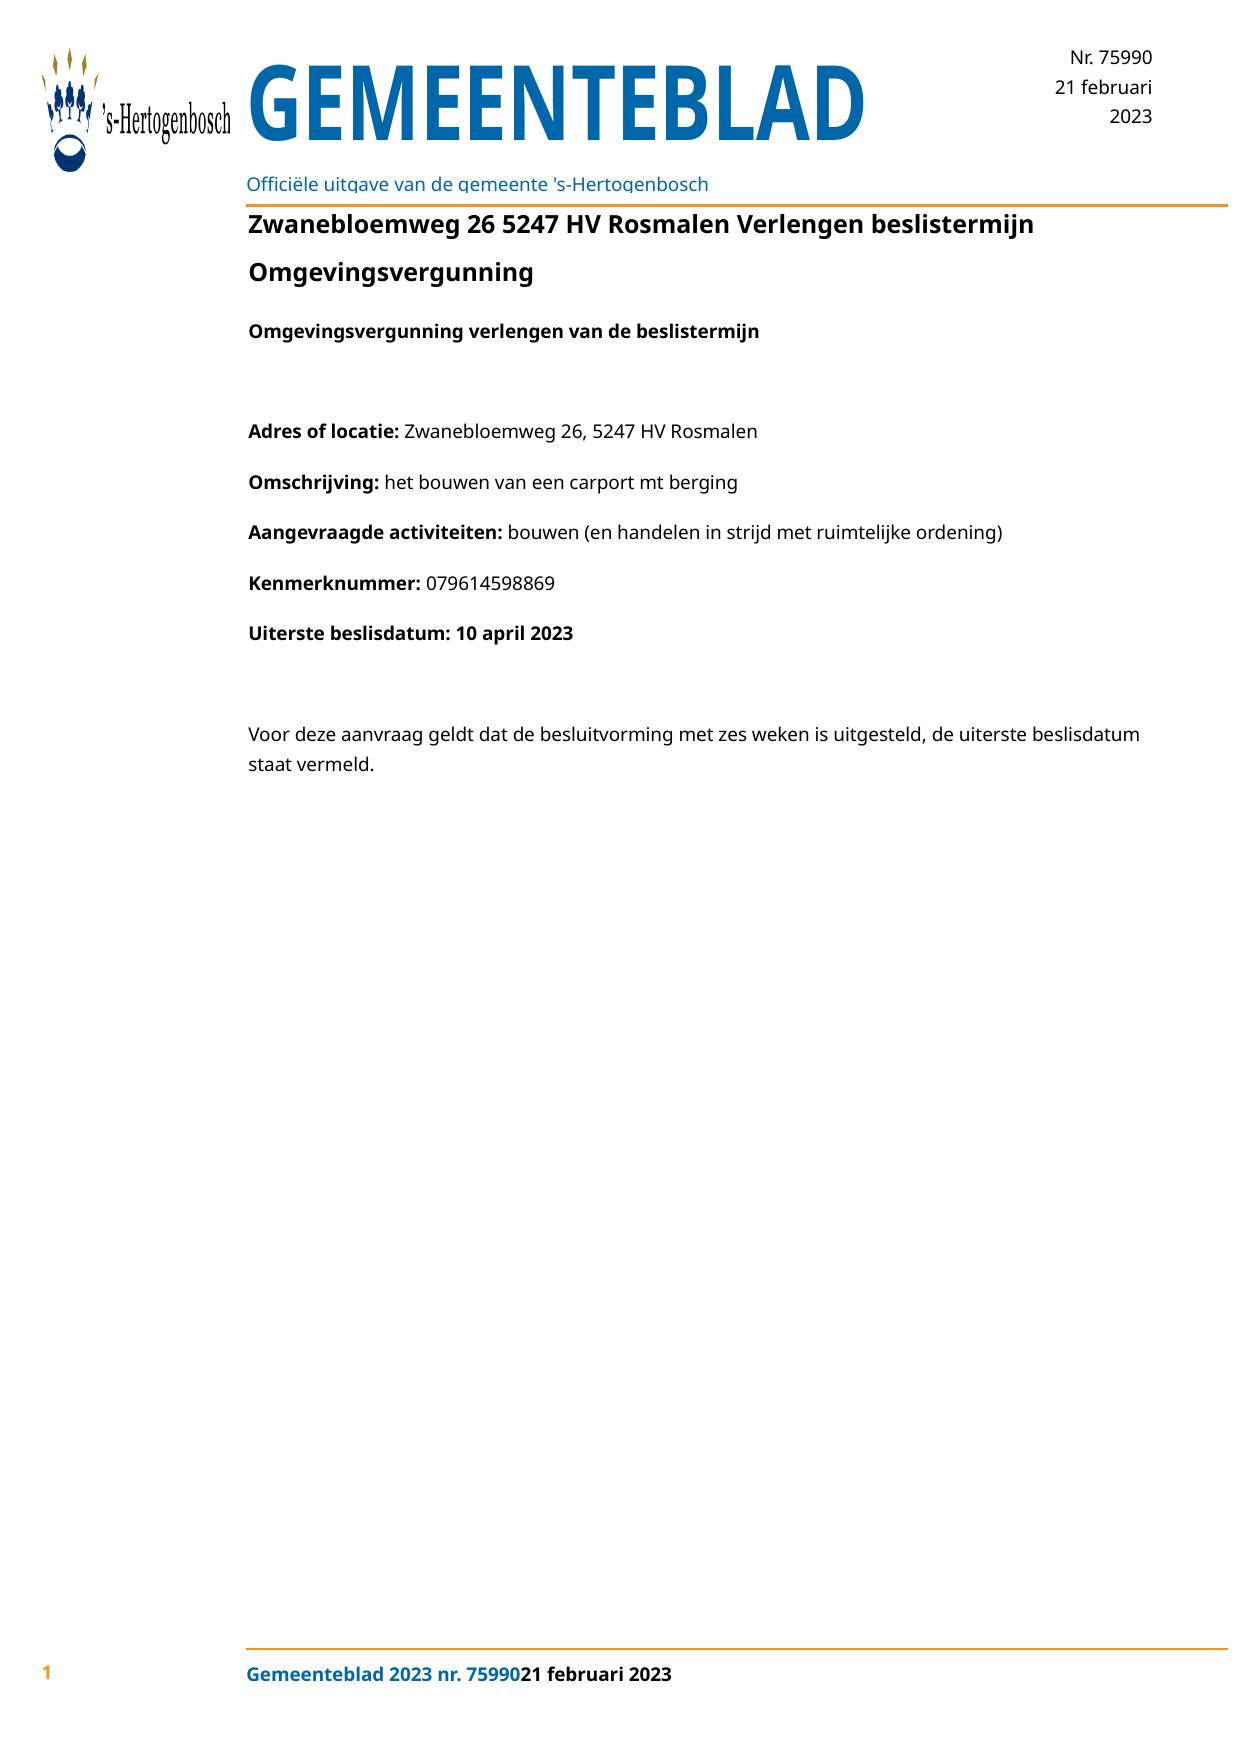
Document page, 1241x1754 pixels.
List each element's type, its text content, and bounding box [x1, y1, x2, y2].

picture [41, 47, 231, 172]
text Zwanebloemweg 26 5247 HV Rosmalen Verlengen beslistermijn Omgevingsvergunning [248, 207, 1152, 288]
text Adres of locatie: Zwanebloemweg 26, 5247 HV Rosmalen [248, 419, 1152, 444]
text Aangevraagde activiteiten: bouwen (en handelen in strijd met ruimtelijke ordening) [248, 519, 1152, 545]
text Omschrijving: het bouwen van een carport mt berging [248, 469, 1152, 495]
text Uiterste beslisdatum: 10 april 2023 [248, 620, 1152, 646]
text Voor deze aanvraag geldt dat de besluitvorming met zes weken is uitgesteld, de uiterste beslisdatum staat vermeld. [248, 721, 1152, 777]
text Omgevingsvergunning verlengen van de beslistermijn [248, 318, 1152, 344]
text Kenmerknummer: 079614598869 [248, 570, 1152, 596]
